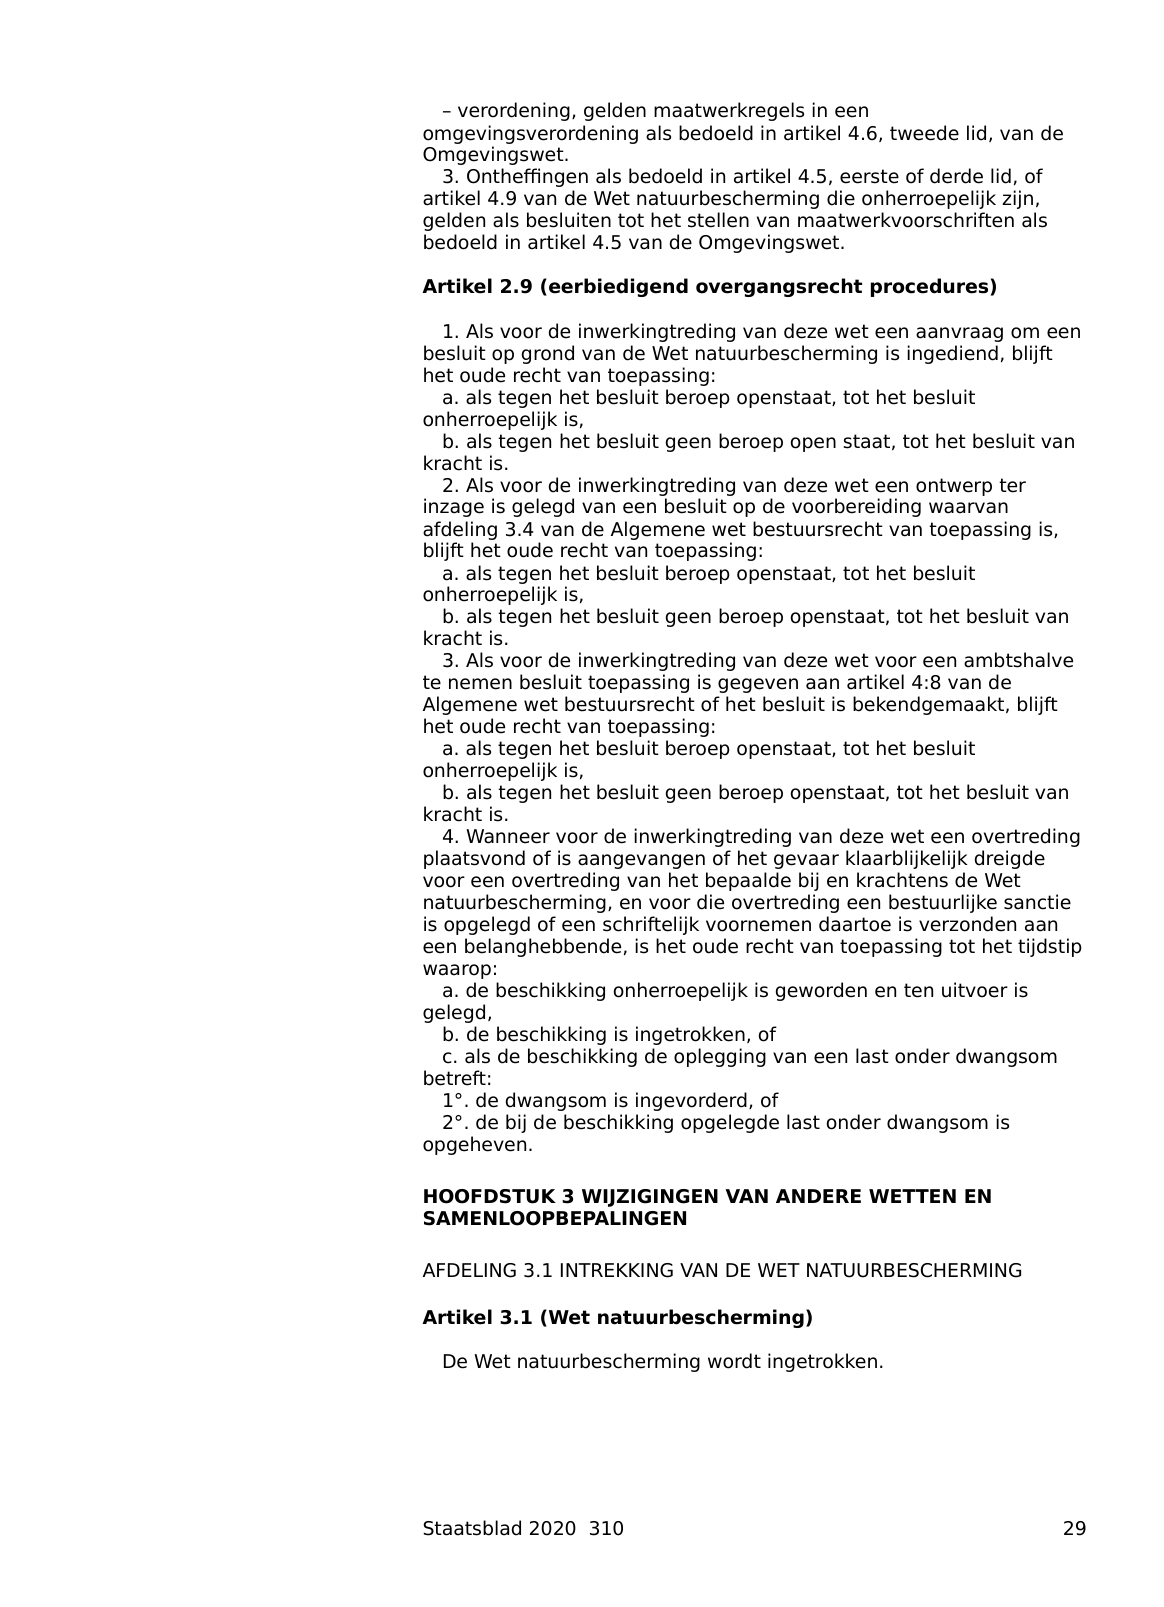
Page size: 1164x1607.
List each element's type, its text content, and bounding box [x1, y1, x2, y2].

text 3. Ontheffingen als bedoeld in artikel 4.5, eerste of derde lid, of artikel 4.9 van de Wet natuurbescherming die onherroepelijk zijn, gelden als besluiten tot het stellen van maatwerkvoorschriften als bedoeld in artikel 4.5 van de Omgevingswet. [422, 166, 1087, 254]
text c. als de beschikking de oplegging van een last onder dwangsom betreft: [422, 1046, 1087, 1090]
text 1°. de dwangsom is ingevorderd, of [422, 1090, 1087, 1112]
text De Wet natuurbescherming wordt ingetrokken. [422, 1351, 1087, 1373]
text b. als tegen het besluit geen beroep open staat, tot het besluit van kracht is. [422, 431, 1087, 474]
text a. als tegen het besluit beroep openstaat, tot het besluit onherroepelijk is, [422, 387, 1087, 431]
text a. de beschikking onherroepelijk is geworden en ten uitvoer is gelegd, [422, 980, 1087, 1024]
text 4. Wanneer voor de inwerkingtreding van deze wet een overtreding plaatsvond of is aangevangen of het gevaar klaarblijkelijk dreigde voor een overtreding van het bepaalde bij en krachtens de Wet natuurbescherming, en voor die overtreding een bestuurlijke sanctie is opgelegd of een schriftelijk voornemen daartoe is verzonden aan een belanghebbende, is het oude recht van toepassing tot het tijdstip waarop: [422, 826, 1087, 980]
text 3. Als voor de inwerkingtreding van deze wet voor een ambtshalve te nemen besluit toepassing is gegeven aan artikel 4:8 van de Algemene wet bestuursrecht of het besluit is bekendgemaakt, blijft het oude recht van toepassing: [422, 650, 1087, 738]
text b. als tegen het besluit geen beroep openstaat, tot het besluit van kracht is. [422, 606, 1087, 650]
text 2°. de bij de beschikking opgelegde last onder dwangsom is opgeheven. [422, 1112, 1087, 1156]
text 1. Als voor de inwerkingtreding van deze wet een aanvraag om een besluit op grond van de Wet natuurbescherming is ingediend, blijft het oude recht van toepassing: [422, 321, 1087, 387]
subtitle HOOFDSTUK 3 WIJZIGINGEN VAN ANDERE WETTEN EN SAMENLOOPBEPALINGEN [422, 1186, 1087, 1230]
text a. als tegen het besluit beroep openstaat, tot het besluit onherroepelijk is, [422, 738, 1087, 782]
text a. als tegen het besluit beroep openstaat, tot het besluit onherroepelijk is, [422, 562, 1087, 606]
subtitle Artikel 2.9 (eerbiedigend overgangsrecht procedures) [422, 276, 1087, 298]
subtitle AFDELING 3.1 INTREKKING VAN DE WET NATUURBESCHERMING [422, 1260, 1087, 1282]
text – verordening, gelden maatwerkregels in een omgevingsverordening als bedoeld in artikel 4.6, tweede lid, van de Omgevingswet. [422, 100, 1087, 166]
subtitle Artikel 3.1 (Wet natuurbescherming) [422, 1307, 1087, 1329]
text b. als tegen het besluit geen beroep openstaat, tot het besluit van kracht is. [422, 782, 1087, 826]
text b. de beschikking is ingetrokken, of [422, 1024, 1087, 1046]
text 2. Als voor de inwerkingtreding van deze wet een ontwerp ter inzage is gelegd van een besluit op de voorbereiding waarvan afdeling 3.4 van de Algemene wet bestuursrecht van toepassing is, blijft het oude recht van toepassing: [422, 474, 1087, 562]
